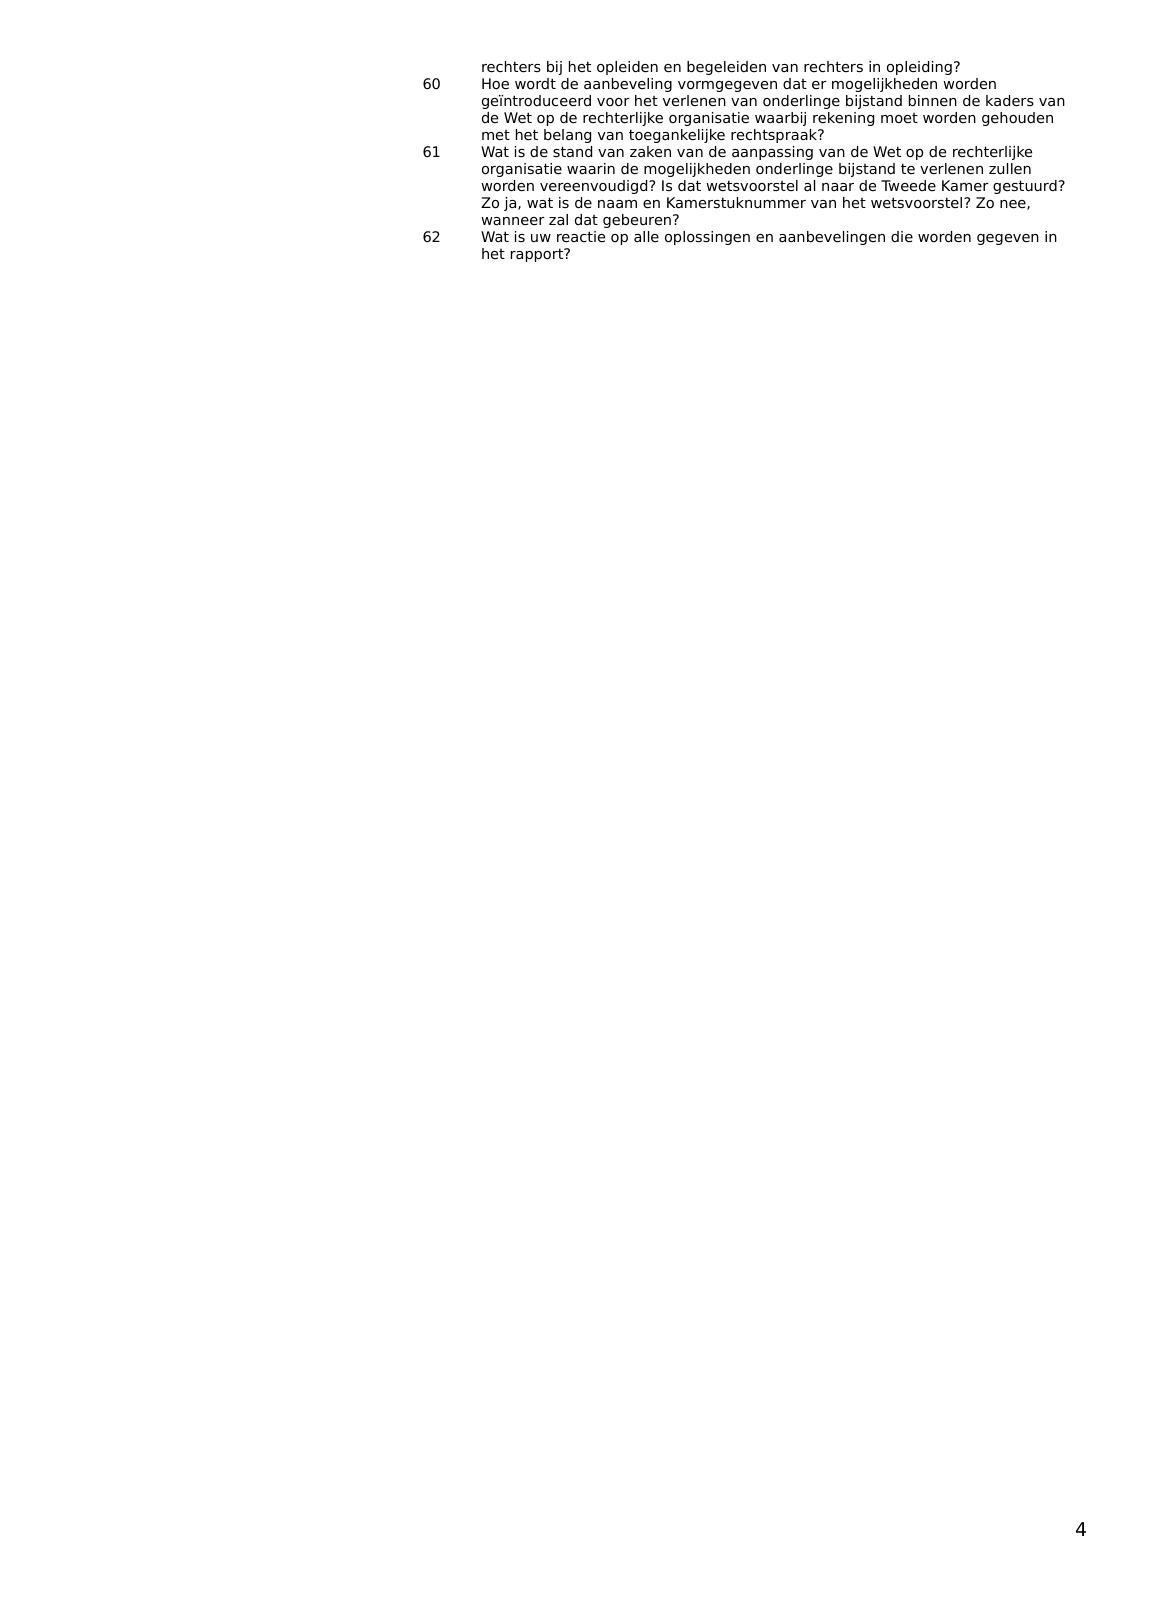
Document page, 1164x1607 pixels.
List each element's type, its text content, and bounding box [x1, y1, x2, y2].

table_cell [422, 59, 475, 76]
table_cell Wat is uw reactie op alle oplossingen en aanbevelingen die worden gegeven in het rapport? [475, 229, 1087, 263]
table_cell rechters bij het opleiden en begeleiden van rechters in opleiding? [475, 59, 1087, 76]
table_cell 60 [422, 76, 475, 144]
table_cell 61 [422, 144, 475, 229]
table_cell Hoe wordt de aanbeveling vormgegeven dat er mogelijkheden worden geïntroduceerd voor het verlenen van onderlinge bijstand binnen de kaders van de Wet op de rechterlijke organisatie waarbij rekening moet worden gehouden met het belang van toegankelijke rechtspraak? [475, 76, 1087, 144]
table_cell Wat is de stand van zaken van de aanpassing van de Wet op de rechterlijke organisatie waarin de mogelijkheden onderlinge bijstand te verlenen zullen worden vereenvoudigd? Is dat wetsvoorstel al naar de Tweede Kamer gestuurd? Zo ja, wat is de naam en Kamerstuknummer van het wetsvoorstel? Zo nee, wanneer zal dat gebeuren? [475, 144, 1087, 229]
table_cell 62 [422, 229, 475, 263]
